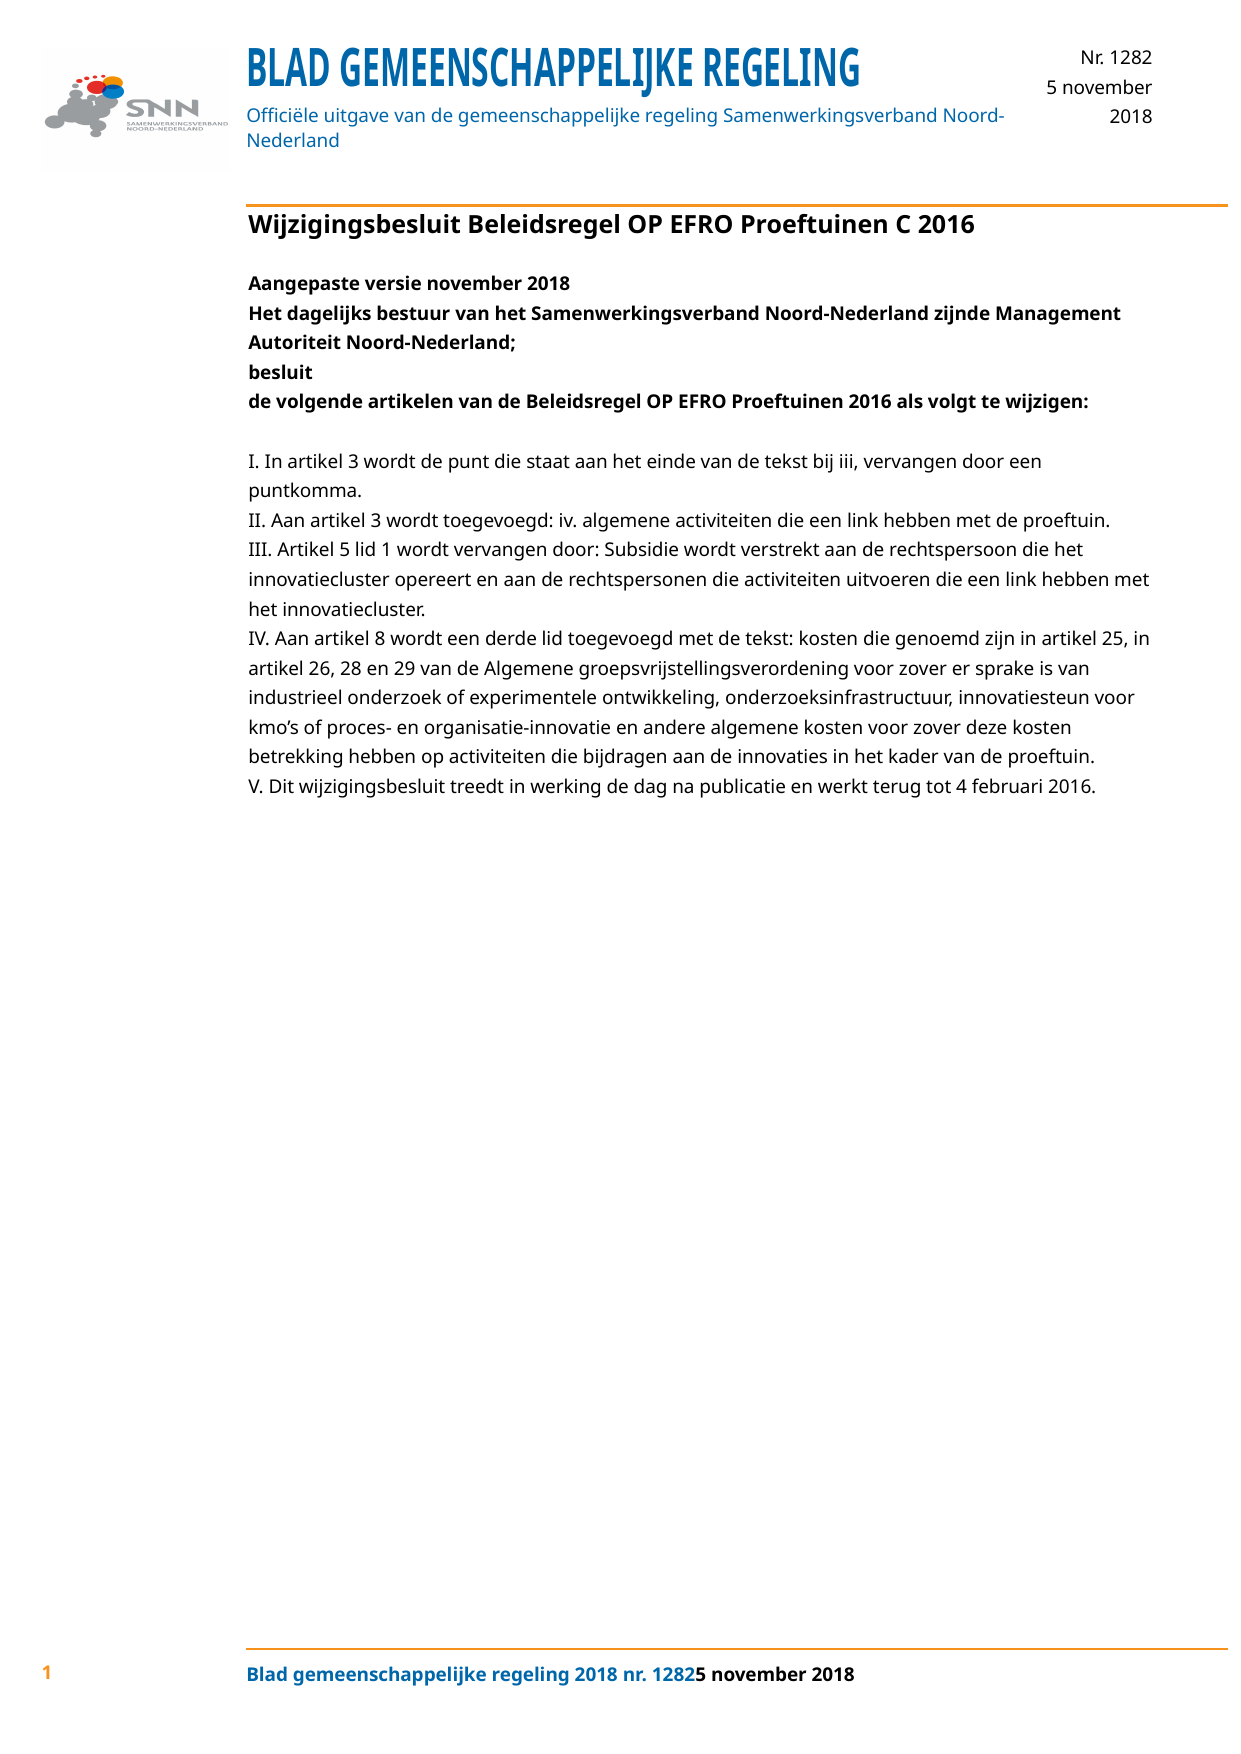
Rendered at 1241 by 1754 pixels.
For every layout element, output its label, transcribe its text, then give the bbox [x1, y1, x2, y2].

text Het dagelijks bestuur van het Samenwerkingsverband Noord-Nederland zijnde Management Autoriteit Noord-Nederland; [248, 300, 1152, 355]
text IV. Aan artikel 8 wordt een derde lid toegevoegd met de tekst: kosten die genoemd zijn in artikel 25, in artikel 26, 28 en 29 van de Algemene groepsvrijstellingsverordening voor zover er sprake is van industrieel onderzoek of experimentele ontwikkeling, onderzoeksinfrastructuur, innovatiesteun voor kmo’s of proces- en organisatie-innovatie en andere algemene kosten voor zover deze kosten betrekking hebben op activiteiten die bijdragen aan de innovaties in het kader van de proeftuin. [248, 625, 1152, 769]
picture [41, 47, 231, 172]
text Aangepaste versie november 2018 [248, 270, 1152, 296]
text II. Aan artikel 3 wordt toegevoegd: iv. algemene activiteiten die een link hebben met de proeftuin. [248, 507, 1152, 533]
text de volgende artikelen van de Beleidsregel OP EFRO Proeftuinen 2016 als volgt te wijzigen: [248, 389, 1152, 414]
text V. Dit wijzigingsbesluit treedt in werking de dag na publicatie en werkt terug tot 4 februari 2016. [248, 773, 1152, 799]
text I. In artikel 3 wordt de punt die staat aan het einde van de tekst bij iii, vervangen door een puntkomma. [248, 448, 1152, 503]
text besluit [248, 359, 1152, 385]
text III. Artikel 5 lid 1 wordt vervangen door: Subsidie wordt verstrekt aan de rechtspersoon die het innovatiecluster opereert en aan de rechtspersonen die activiteiten uitvoeren die een link hebben met het innovatiecluster. [248, 537, 1152, 621]
text Wijzigingsbesluit Beleidsregel OP EFRO Proeftuinen C 2016 [248, 207, 1152, 241]
